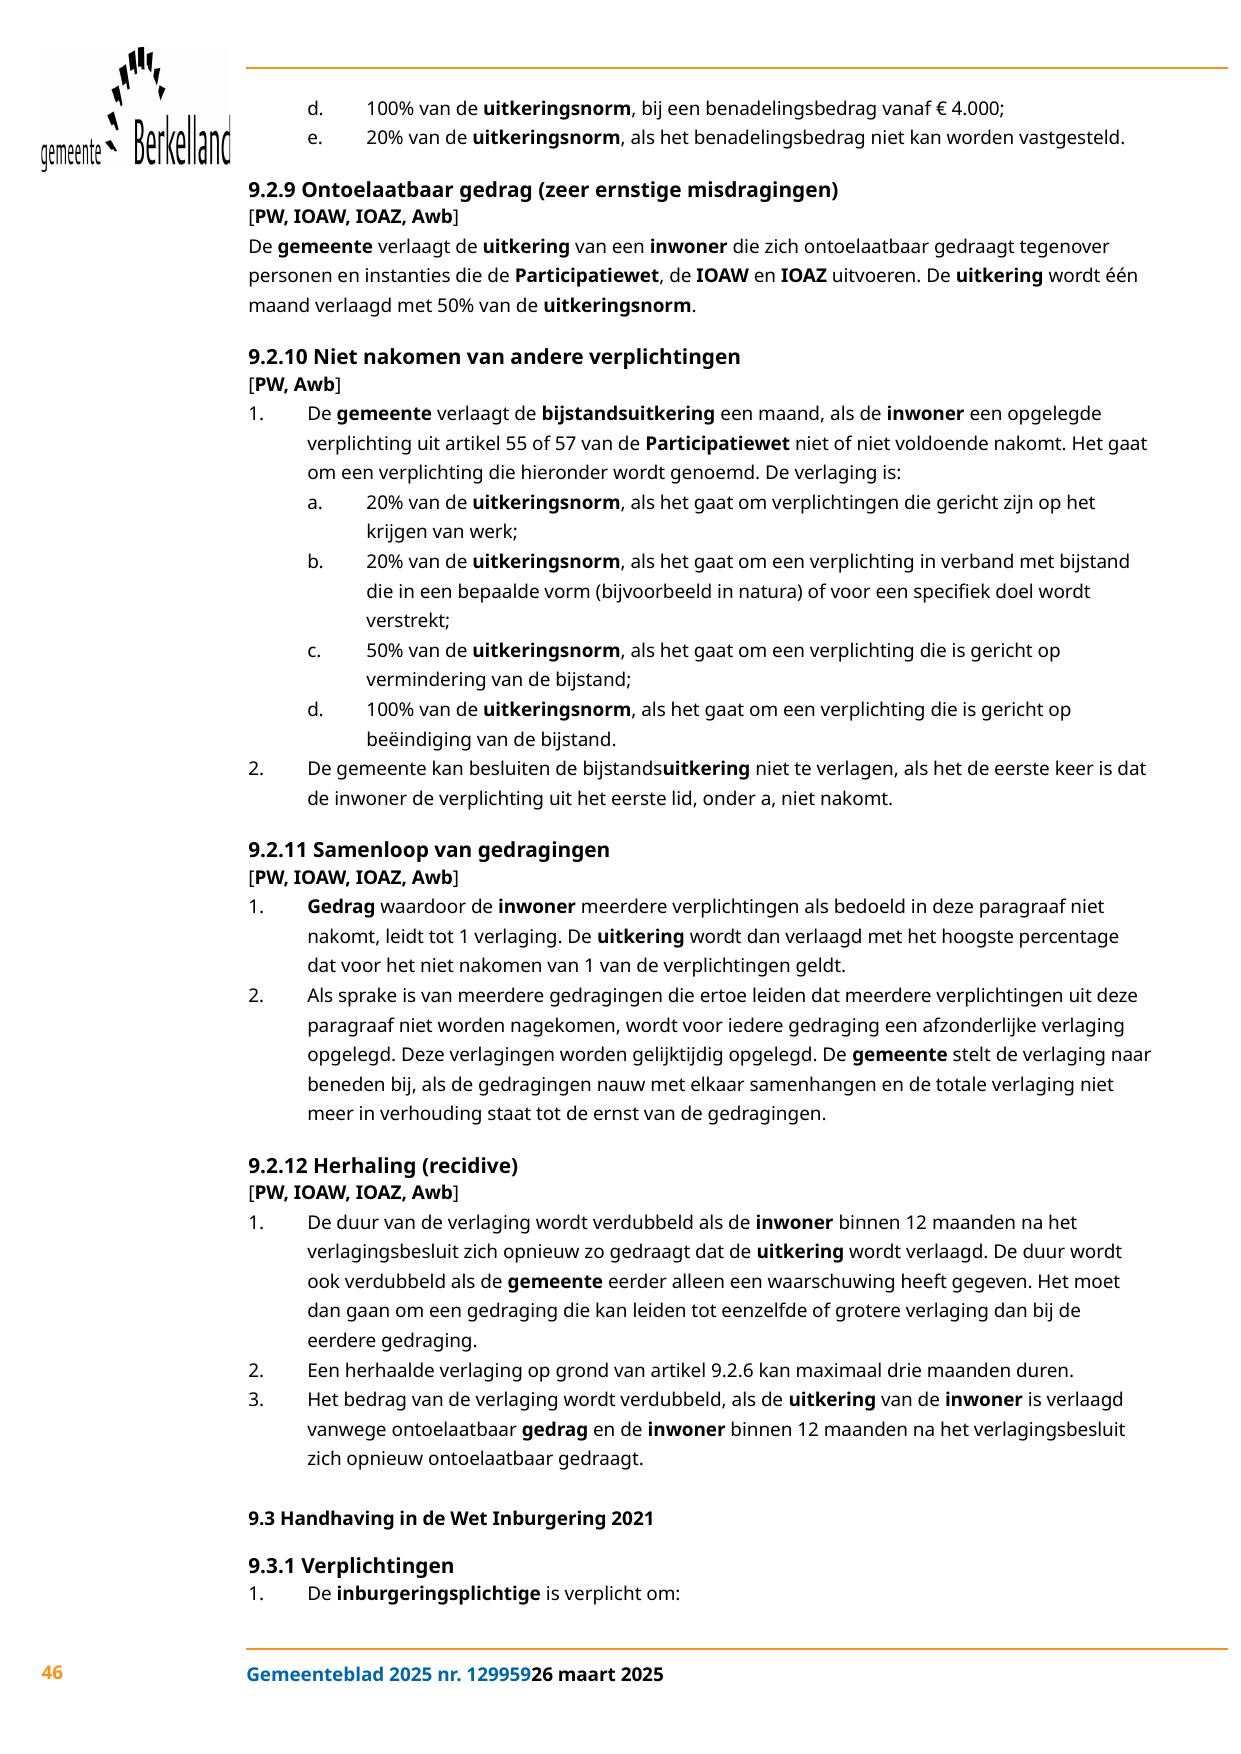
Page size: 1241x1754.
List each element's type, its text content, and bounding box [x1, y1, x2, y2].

list 20% van de uitkeringsnorm, als het gaat om een verplichting in verband met bijstand die in een bepaalde vorm (bijvoorbeeld in natura) of voor een specifiek doel wordt verstrekt; [307, 548, 1152, 633]
list De gemeente verlaagt de bijstandsuitkering een maand, als de inwoner een opgelegde verplichting uit artikel 55 of 57 van de Participatiewet niet of niet voldoende nakomt. Het gaat om een verplichting die hieronder wordt genoemd. De verlaging is: [248, 400, 1152, 485]
text 9.2.10 Niet nakomen van andere verplichtingen [248, 342, 1152, 371]
list De duur van de verlaging wordt verdubbeld als de inwoner binnen 12 maanden na het verlagingsbesluit zich opnieuw zo gedraagt dat de uitkering wordt verlaagd. De duur wordt ook verdubbeld als de gemeente eerder alleen een waarschuwing heeft gegeven. Het moet dan gaan om een gedraging die kan leiden tot eenzelfde of grotere verlaging dan bij de eerdere gedraging. [248, 1209, 1152, 1353]
list Een herhaalde verlaging op grond van artikel 9.2.6 kan maximaal drie maanden duren. [248, 1357, 1152, 1383]
list 100% van de uitkeringsnorm, bij een benadelingsbedrag vanaf € 4.000; [307, 95, 1152, 121]
text 9.3.1 Verplichtingen [248, 1551, 1152, 1580]
text 9.2.9 Ontoelaatbaar gedrag (zeer ernstige misdragingen) [248, 175, 1152, 203]
text 9.2.11 Samenloop van gedragingen [248, 835, 1152, 864]
list 20% van de uitkeringsnorm, als het benadelingsbedrag niet kan worden vastgesteld. [307, 124, 1152, 150]
picture [41, 47, 231, 172]
text 9.3 Handhaving in de Wet Inburgering 2021 [248, 1505, 1152, 1531]
list De inburgeringsplichtige is verplicht om: [248, 1580, 1152, 1606]
text [PW, IOAW, IOAZ, Awb] [248, 1179, 1152, 1205]
list Het bedrag van de verlaging wordt verdubbeld, als de uitkering van de inwoner is verlaagd vanwege ontoelaatbaar gedrag en de inwoner binnen 12 maanden na het verlagingsbesluit zich opnieuw ontoelaatbaar gedraagt. [248, 1386, 1152, 1471]
list De gemeente kan besluiten de bijstandsuitkering niet te verlagen, als het de eerste keer is dat de inwoner de verplichting uit het eerste lid, onder a, niet nakomt. [248, 755, 1152, 811]
list 20% van de uitkeringsnorm, als het gaat om verplichtingen die gericht zijn op het krijgen van werk; [307, 489, 1152, 544]
list 100% van de uitkeringsnorm, als het gaat om een verplichting die is gericht op beëindiging van de bijstand. [307, 696, 1152, 752]
list 50% van de uitkeringsnorm, als het gaat om een verplichting die is gericht op vermindering van de bijstand; [307, 637, 1152, 692]
list Gedrag waardoor de inwoner meerdere verplichtingen als bedoeld in deze paragraaf niet nakomt, leidt tot 1 verlaging. De uitkering wordt dan verlaagd met het hoogste percentage dat voor het niet nakomen van 1 van de verplichtingen geldt. [248, 893, 1152, 978]
list Als sprake is van meerdere gedragingen die ertoe leiden dat meerdere verplichtingen uit deze paragraaf niet worden nagekomen, wordt voor iedere gedraging een afzonderlijke verlaging opgelegd. Deze verlagingen worden gelijktijdig opgelegd. De gemeente stelt de verlaging naar beneden bij, als de gedragingen nauw met elkaar samenhangen en de totale verlaging niet meer in verhouding staat tot de ernst van de gedragingen. [248, 982, 1152, 1126]
text [PW, IOAW, IOAZ, Awb] [248, 864, 1152, 889]
text De gemeente verlaagt de uitkering van een inwoner die zich ontoelaatbaar gedraagt tegenover personen en instanties die de Participatiewet, de IOAW en IOAZ uitvoeren. De uitkering wordt één maand verlaagd met 50% van de uitkeringsnorm. [248, 233, 1152, 318]
text [PW, IOAW, IOAZ, Awb] [248, 203, 1152, 229]
text [PW, Awb] [248, 371, 1152, 397]
text 9.2.12 Herhaling (recidive) [248, 1151, 1152, 1179]
